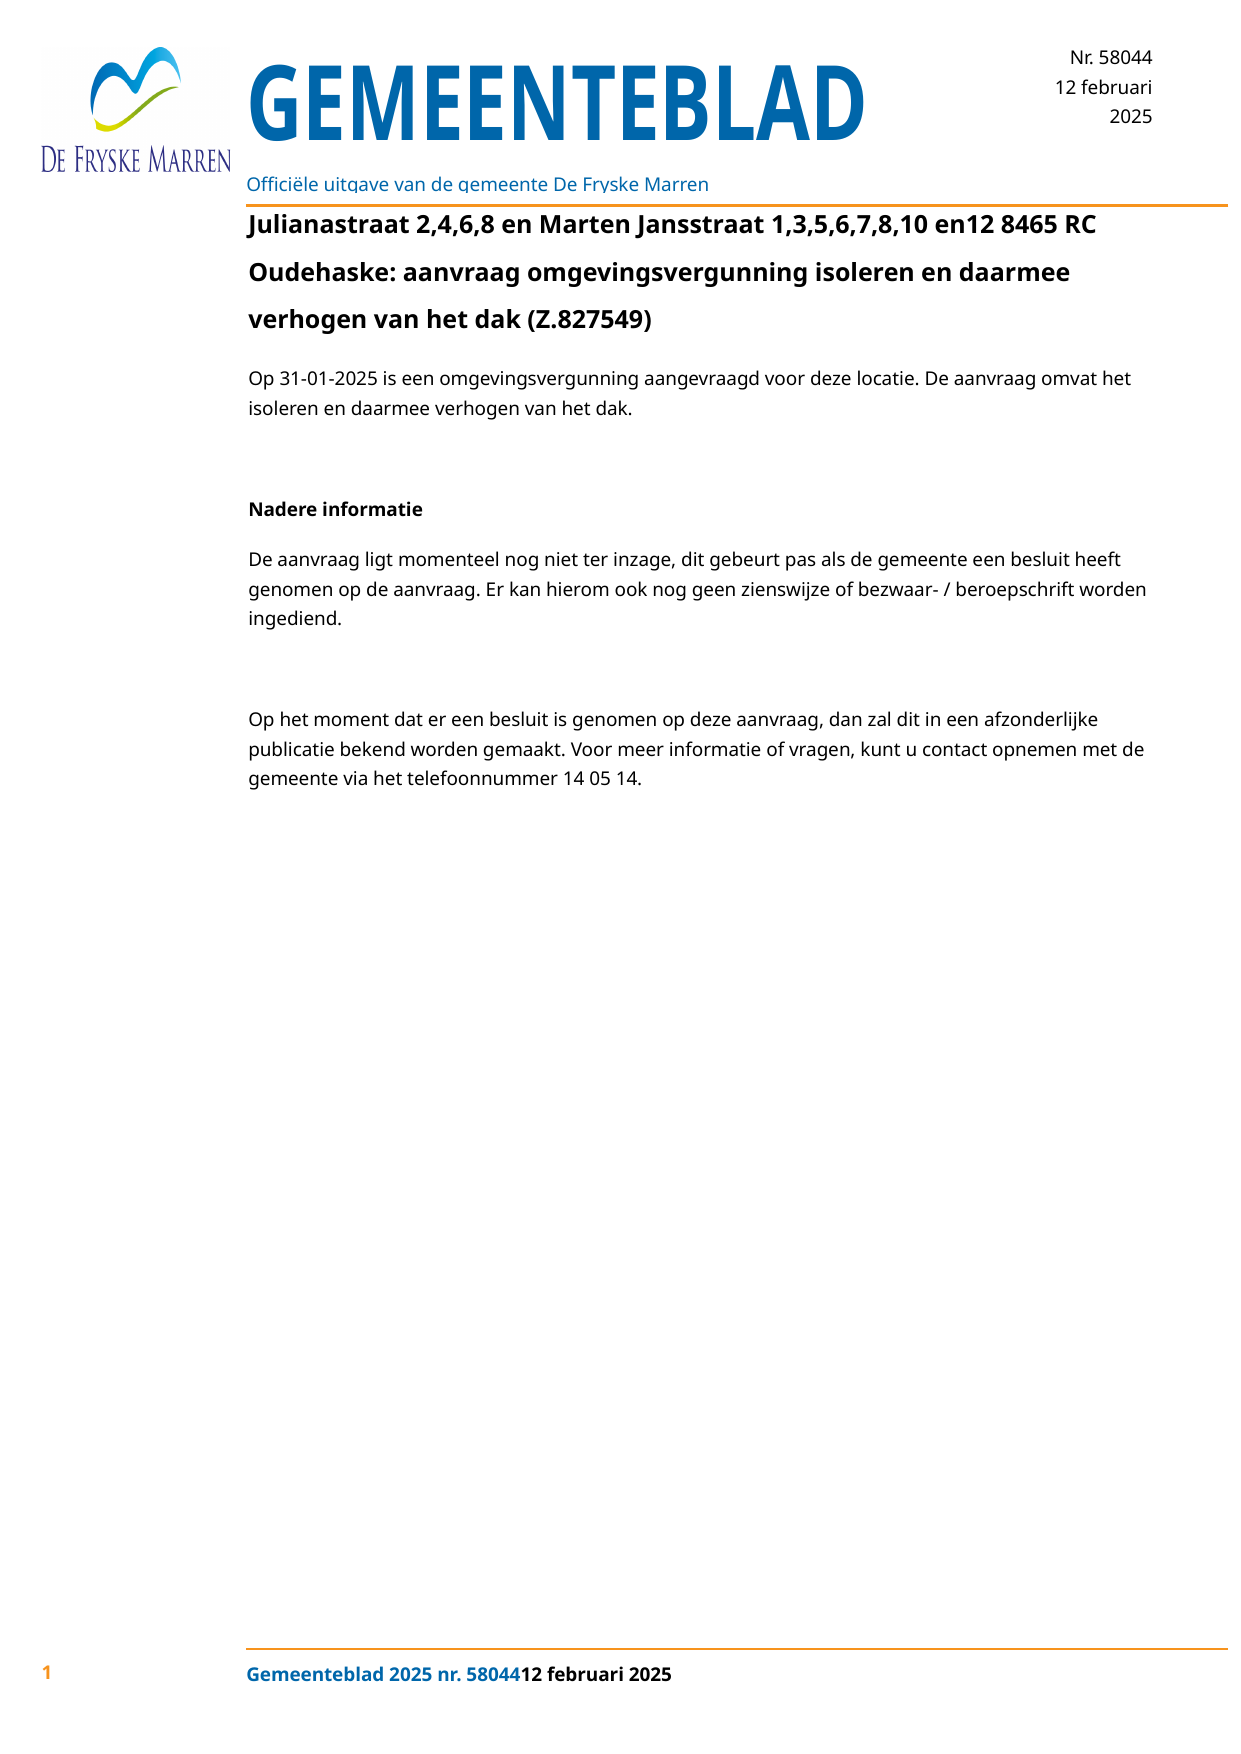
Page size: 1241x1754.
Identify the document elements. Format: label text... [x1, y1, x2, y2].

picture [41, 47, 231, 172]
text De aanvraag ligt momenteel nog niet ter inzage, dit gebeurt pas als de gemeente een besluit heeft genomen op de aanvraag. Er kan hierom ook nog geen zienswijze of bezwaar- / beroepschrift worden ingediend. [248, 546, 1152, 631]
text Nadere informatie [248, 496, 1152, 522]
text Op 31-01-2025 is een omgevingsvergunning aangevraagd voor deze locatie. De aanvraag omvat het isoleren en daarmee verhogen van het dak. [248, 366, 1152, 421]
text Julianastraat 2,4,6,8 en Marten Jansstraat 1,3,5,6,7,8,10 en12 8465 RC Oudehaske: aanvraag omgevingsvergunning isoleren en daarmee verhogen van het dak (Z.827549) [248, 207, 1152, 336]
text Op het moment dat er een besluit is genomen op deze aanvraag, dan zal dit in een afzonderlijke publicatie bekend worden gemaakt. Voor meer informatie of vragen, kunt u contact opnemen met de gemeente via het telefoonnummer 14 05 14. [248, 706, 1152, 791]
